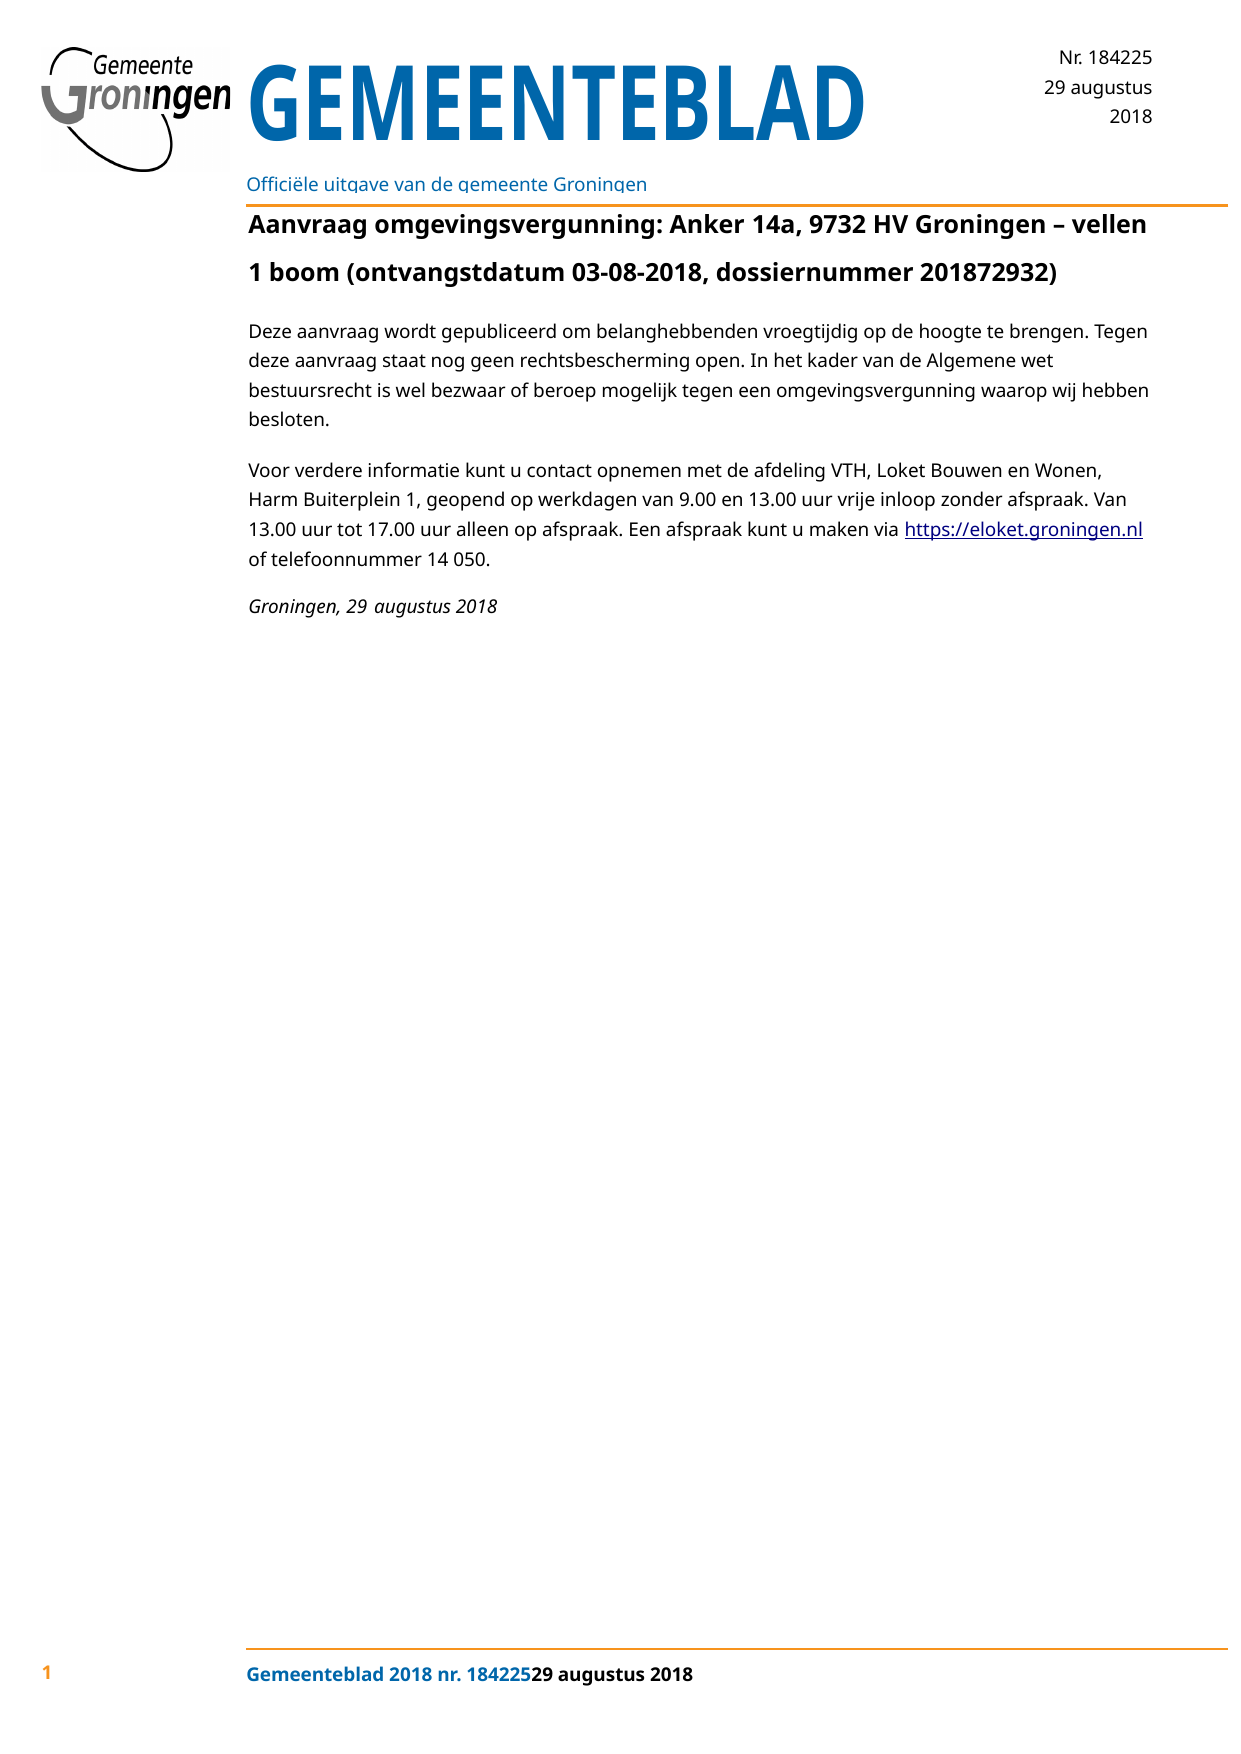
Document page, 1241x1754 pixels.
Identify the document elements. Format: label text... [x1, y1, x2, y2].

text Voor verdere informatie kunt u contact opnemen met de afdeling VTH, Loket Bouwen en Wonen, Harm Buiterplein 1, geopend op werkdagen van 9.00 en 13.00 uur vrije inloop zonder afspraak. Van 13.00 uur tot 17.00 uur alleen op afspraak. Een afspraak kunt u maken via https://eloket.groningen.nl of telefoonnummer 14 050. [248, 457, 1152, 572]
picture [41, 47, 231, 172]
text Aanvraag omgevingsvergunning: Anker 14a, 9732 HV Groningen – vellen 1 boom (ontvangstdatum 03-08-2018, dossiernummer 201872932) [248, 207, 1152, 288]
text Groningen, 29 augustus 2018 [248, 594, 1152, 619]
text Deze aanvraag wordt gepubliceerd om belanghebbenden vroegtijdig op de hoogte te brengen. Tegen deze aanvraag staat nog geen rechtsbescherming open. In het kader van de Algemene wet bestuursrecht is wel bezwaar of beroep mogelijk tegen een omgevingsvergunning waarop wij hebben besloten. [248, 318, 1152, 432]
